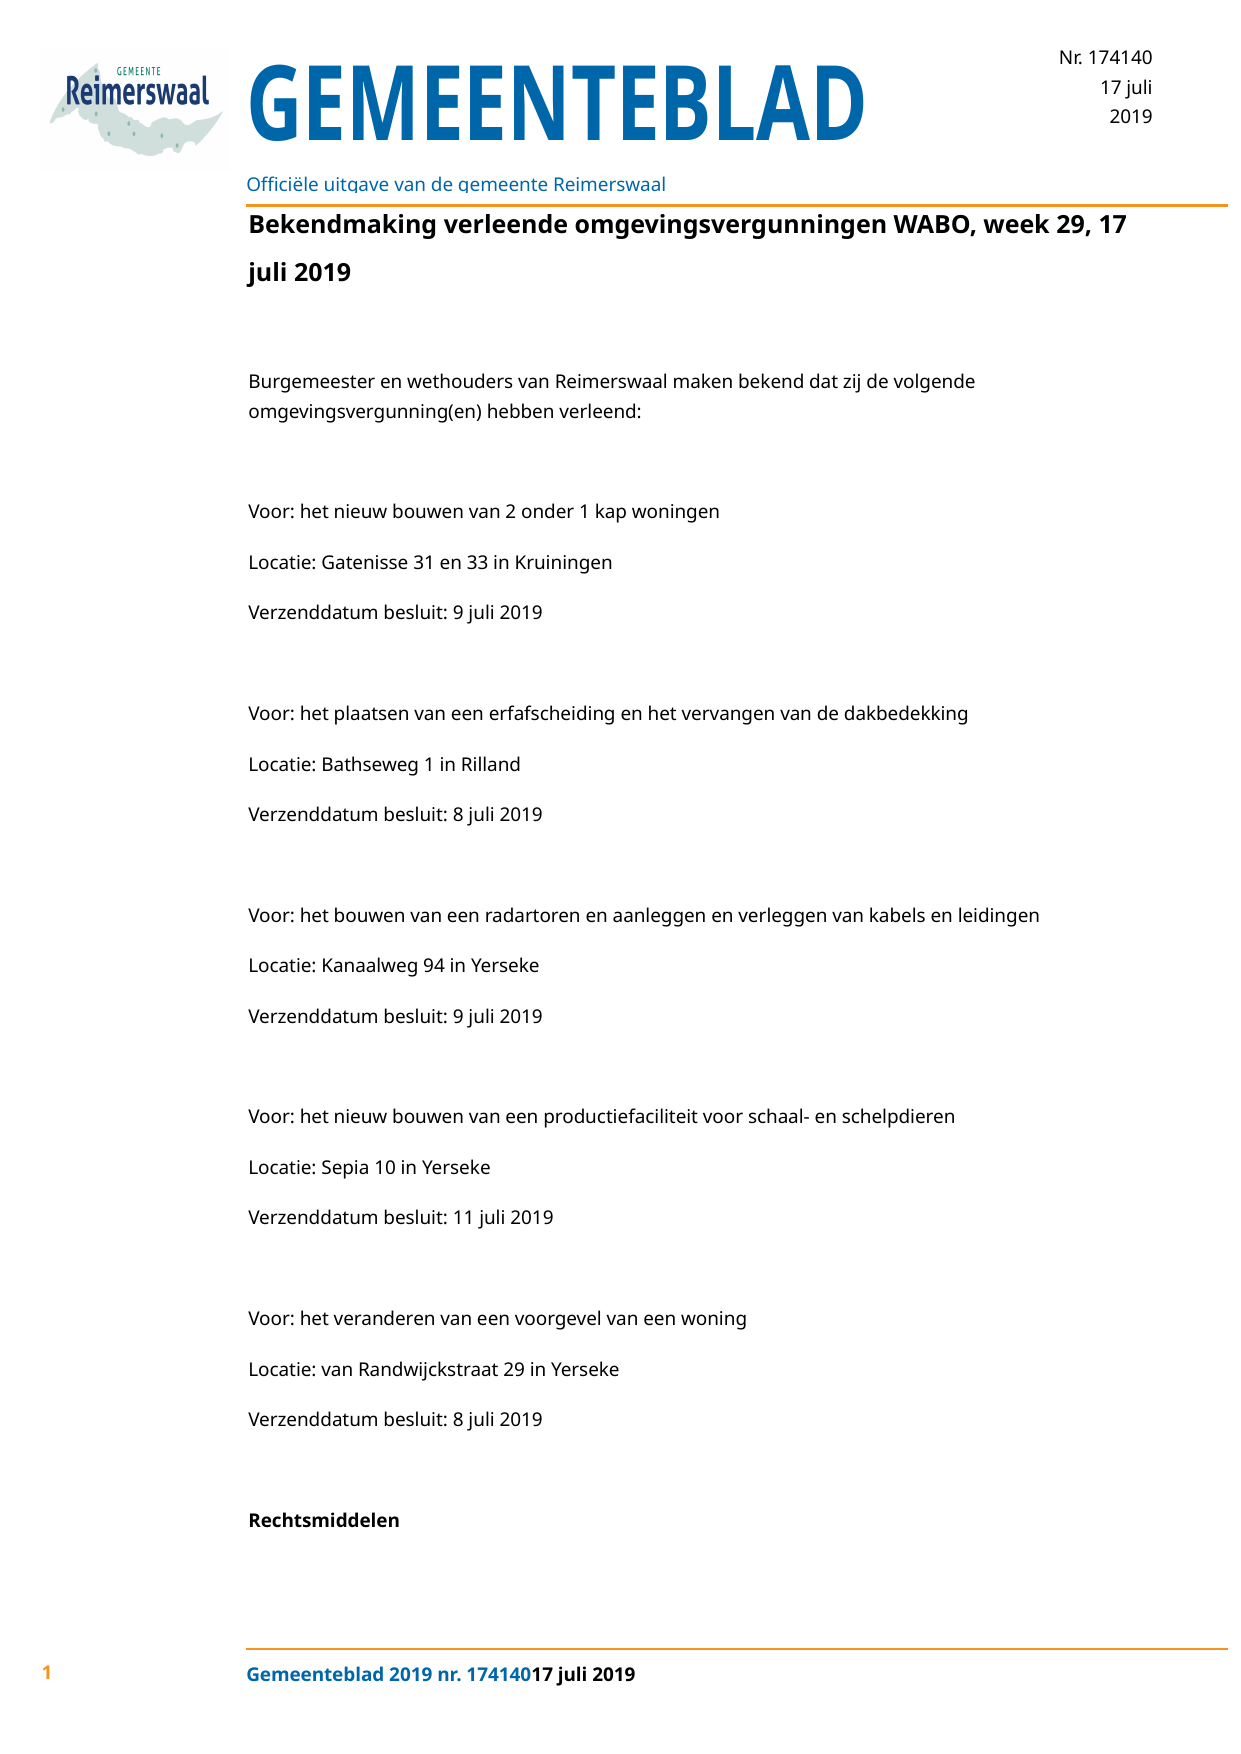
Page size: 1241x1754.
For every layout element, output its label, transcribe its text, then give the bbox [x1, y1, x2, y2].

text Bekendmaking verleende omgevingsvergunningen WABO, week 29, 17 juli 2019 [248, 207, 1152, 288]
text Locatie: Sepia 10 in Yerseke [248, 1154, 1152, 1180]
text Verzenddatum besluit: 8 juli 2019 [248, 1406, 1152, 1432]
text Voor: het plaatsen van een erfafscheiding en het vervangen van de dakbedekking [248, 700, 1152, 726]
text Locatie: van Randwijckstraat 29 in Yerseke [248, 1356, 1152, 1382]
text Rechtsmiddelen [248, 1507, 1152, 1533]
text Verzenddatum besluit: 9 juli 2019 [248, 1003, 1152, 1029]
text Burgemeester en wethouders van Reimerswaal maken bekend dat zij de volgende omgevingsvergunning(en) hebben verleend: [248, 368, 1152, 424]
text Voor: het veranderen van een voorgevel van een woning [248, 1305, 1152, 1331]
text Locatie: Kanaalweg 94 in Yerseke [248, 952, 1152, 978]
text Locatie: Bathseweg 1 in Rilland [248, 751, 1152, 777]
text Verzenddatum besluit: 9 juli 2019 [248, 599, 1152, 625]
text Voor: het nieuw bouwen van een productiefaciliteit voor schaal- en schelpdieren [248, 1104, 1152, 1129]
text Locatie: Gatenisse 31 en 33 in Kruiningen [248, 549, 1152, 575]
text Voor: het nieuw bouwen van 2 onder 1 kap woningen [248, 499, 1152, 524]
text Verzenddatum besluit: 11 juli 2019 [248, 1204, 1152, 1230]
picture [41, 47, 231, 172]
text Verzenddatum besluit: 8 juli 2019 [248, 801, 1152, 827]
text Voor: het bouwen van een radartoren en aanleggen en verleggen van kabels en leidingen [248, 902, 1152, 928]
